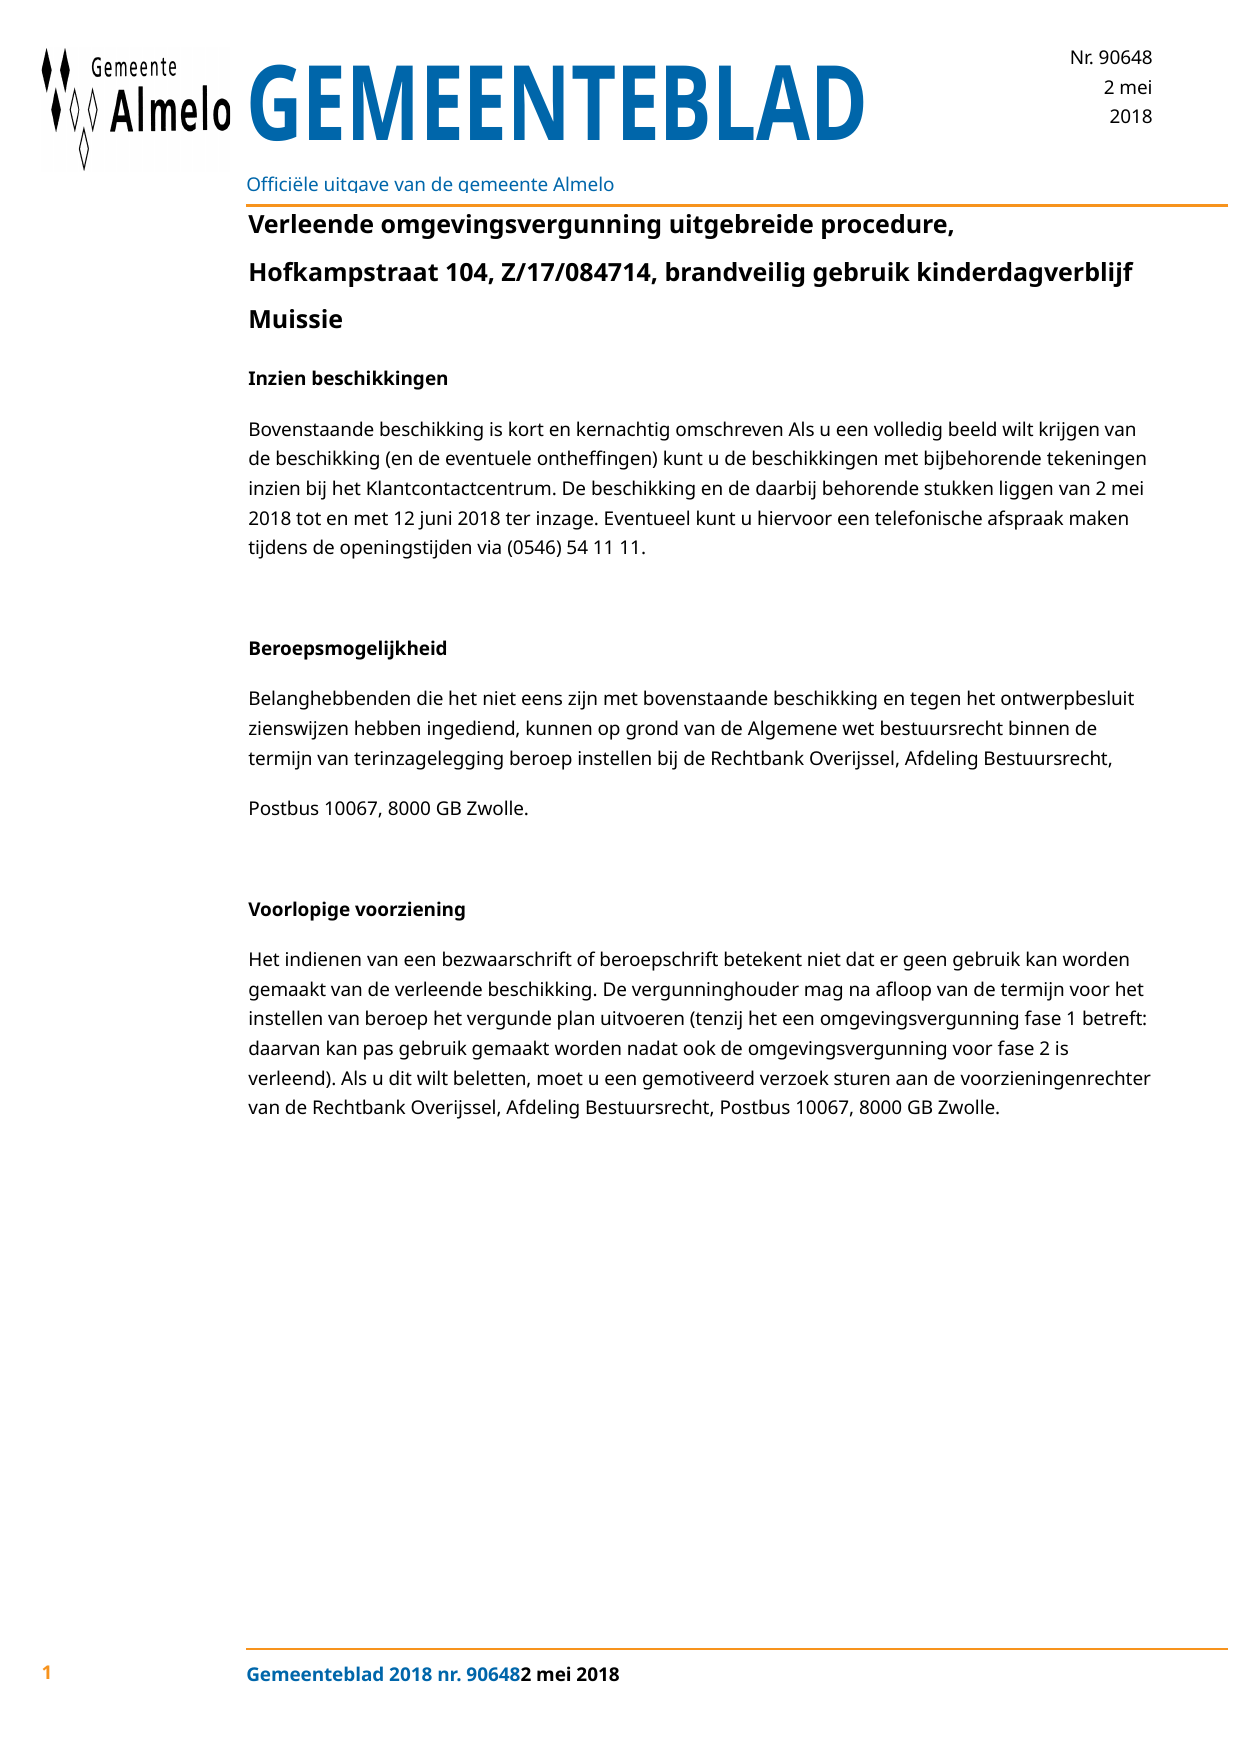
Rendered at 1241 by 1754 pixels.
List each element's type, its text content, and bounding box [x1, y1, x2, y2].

text Belanghebbenden die het niet eens zijn met bovenstaande beschikking en tegen het ontwerpbesluit zienswijzen hebben ingediend, kunnen op grond van de Algemene wet bestuursrecht binnen de termijn van terinzagelegging beroep instellen bij de Rechtbank Overijssel, Afdeling Bestuursrecht, [248, 686, 1152, 770]
picture [41, 47, 231, 172]
text Het indienen van een bezwaarschrift of beroepschrift betekent niet dat er geen gebruik kan worden gemaakt van de verleende beschikking. De vergunninghouder mag na afloop van de termijn voor het instellen van beroep het vergunde plan uitvoeren (tenzij het een omgevingsvergunning fase 1 betreft: daarvan kan pas gebruik gemaakt worden nadat ook de omgevingsvergunning voor fase 2 is verleend). Als u dit wilt beletten, moet u een gemotiveerd verzoek sturen aan de voorzieningenrechter van de Rechtbank Overijssel, Afdeling Bestuursrecht, Postbus 10067, 8000 GB Zwolle. [248, 946, 1152, 1120]
text Postbus 10067, 8000 GB Zwolle. [248, 795, 1152, 821]
text Verleende omgevingsvergunning uitgebreide procedure, Hofkampstraat 104, Z/17/084714, brandveilig gebruik kinderdagverblijf Muissie [248, 207, 1152, 336]
text Inzien beschikkingen [248, 366, 1152, 391]
text Beroepsmogelijkheid [248, 635, 1152, 661]
text Bovenstaande beschikking is kort en kernachtig omschreven Als u een volledig beeld wilt krijgen van de beschikking (en de eventuele ontheffingen) kunt u de beschikkingen met bijbehorende tekeningen inzien bij het Klantcontactcentrum. De beschikking en de daarbij behorende stukken liggen van 2 mei 2018 tot en met 12 juni 2018 ter inzage. Eventueel kunt u hiervoor een telefonische afspraak maken tijdens de openingstijden via (0546) 54 11 11. [248, 416, 1152, 560]
text Voorlopige voorziening [248, 896, 1152, 922]
